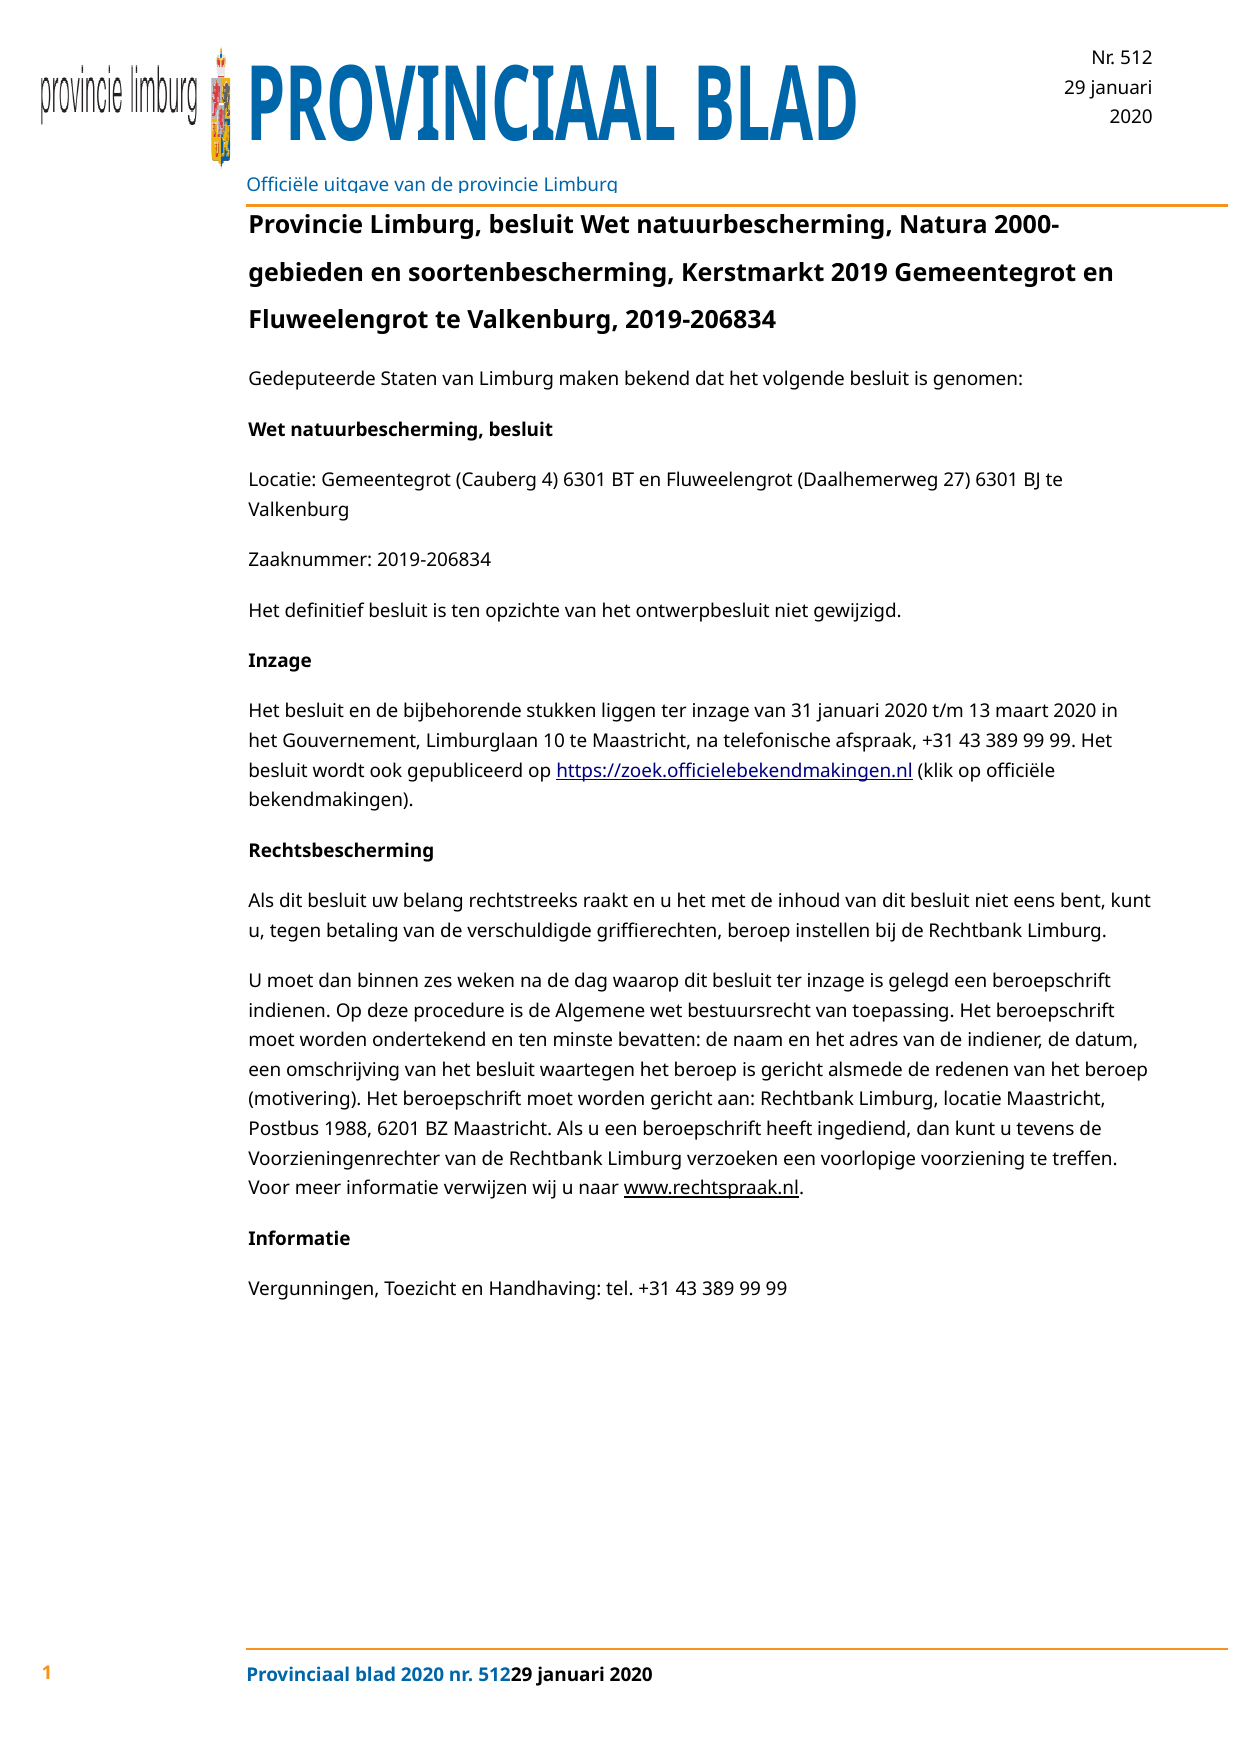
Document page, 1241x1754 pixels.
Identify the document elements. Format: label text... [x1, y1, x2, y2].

text Het definitief besluit is ten opzichte van het ontwerpbesluit niet gewijzigd. [248, 597, 1152, 622]
text Zaaknummer: 2019-206834 [248, 546, 1152, 572]
text Wet natuurbescherming, besluit [248, 416, 1152, 442]
text Het besluit en de bijbehorende stukken liggen ter inzage van 31 januari 2020 t/m 13 maart 2020 in het Gouvernement, Limburglaan 10 te Maastricht, na telefonische afspraak, +31 43 389 99 99. Het besluit wordt ook gepubliceerd op https://zoek.officielebekendmakingen.nl (klik op officiële bekendmakingen). [248, 698, 1152, 812]
text Rechtsbescherming [248, 837, 1152, 862]
text Informatie [248, 1225, 1152, 1250]
text Gedeputeerde Staten van Limburg maken bekend dat het volgende besluit is genomen: [248, 366, 1152, 391]
text Inzage [248, 647, 1152, 673]
text Provincie Limburg, besluit Wet natuurbescherming, Natura 2000-gebieden en soortenbescherming, Kerstmarkt 2019 Gemeentegrot en Fluweelengrot te Valkenburg, 2019-206834 [248, 207, 1152, 336]
text Vergunningen, Toezicht en Handhaving: tel. +31 43 389 99 99 [248, 1275, 1152, 1301]
text U moet dan binnen zes weken na de dag waarop dit besluit ter inzage is gelegd een beroepschrift indienen. Op deze procedure is de Algemene wet bestuursrecht van toepassing. Het beroepschrift moet worden ondertekend en ten minste bevatten: de naam en het adres van de indiener, de datum, een omschrijving van het besluit waartegen het beroep is gericht alsmede de redenen van het beroep (motivering). Het beroepschrift moet worden gericht aan: Rechtbank Limburg, locatie Maastricht, Postbus 1988, 6201 BZ Maastricht. Als u een beroepschrift heeft ingediend, dan kunt u tevens de Voorzieningenrechter van de Rechtbank Limburg verzoeken een voorlopige voorziening te treffen. Voor meer informatie verwijzen wij u naar www.rechtspraak.nl. [248, 967, 1152, 1200]
picture [41, 47, 231, 172]
text Als dit besluit uw belang rechtstreeks raakt en u het met de inhoud van dit besluit niet eens bent, kunt u, tegen betaling van de verschuldigde griffierechten, beroep instellen bij de Rechtbank Limburg. [248, 887, 1152, 942]
text Locatie: Gemeentegrot (Cauberg 4) 6301 BT en Fluweelengrot (Daalhemerweg 27) 6301 BJ te Valkenburg [248, 466, 1152, 522]
